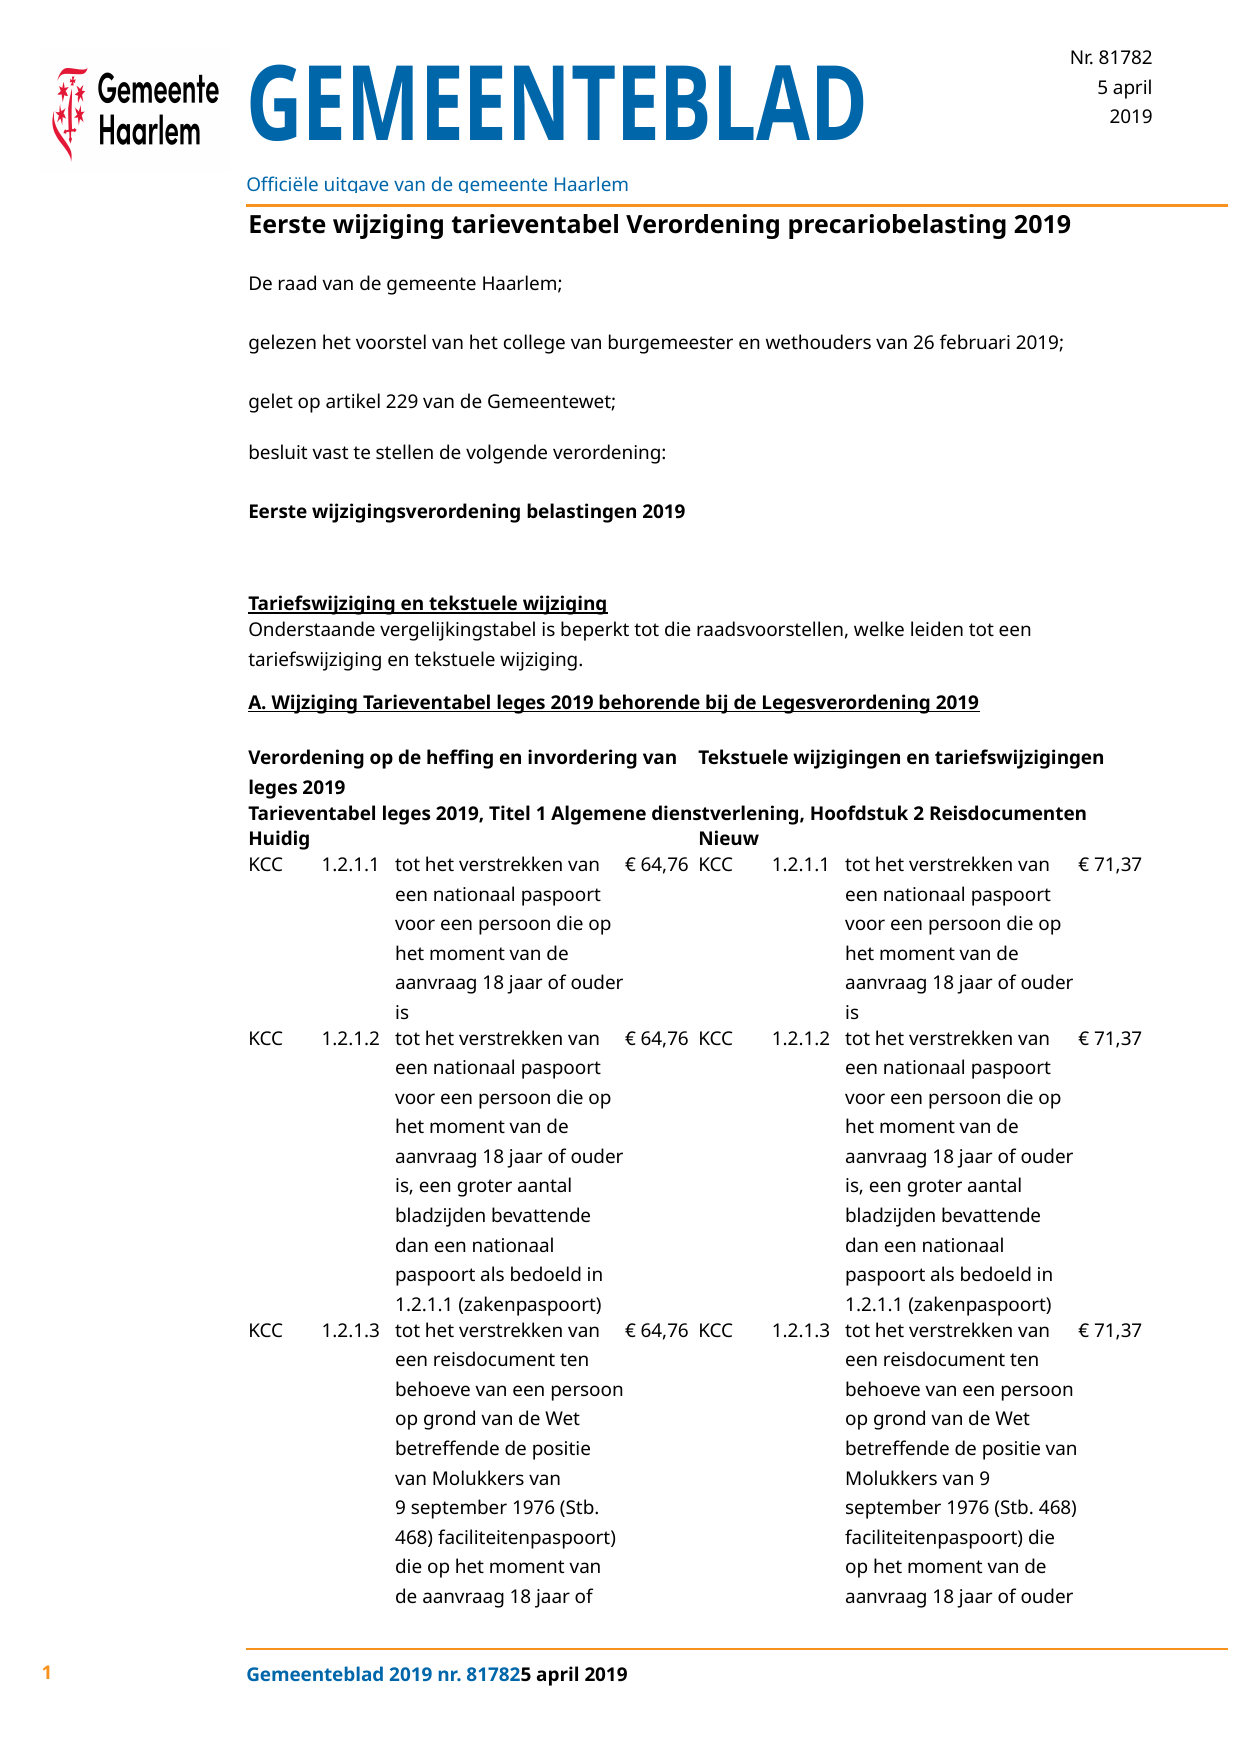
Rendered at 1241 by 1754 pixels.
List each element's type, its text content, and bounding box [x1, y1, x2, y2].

text Tariefswijziging en tekstuele wijziging [248, 591, 1152, 616]
table_cell tot het verstrekken van een nationaal paspoort voor een persoon die op het moment van de aanvraag 18 jaar of ouder is, een groter aantal bladzijden bevattende dan een nationaal paspoort als bedoeld in 1.2.1.1 (zakenpaspoort) [395, 1025, 625, 1317]
table_cell 1.2.1.1 [772, 851, 845, 1025]
table_header Verordening op de heffing en invordering van leges 2019 [248, 744, 698, 800]
text gelet op artikel 229 van de Gemeentewet; [248, 389, 1152, 414]
table_cell 1.2.1.2 [772, 1025, 845, 1317]
table_cell KCC [698, 1317, 772, 1609]
text De raad van de gemeente Haarlem; [248, 270, 1152, 296]
table_cell Tarieventabel leges 2019, Titel 1 Algemene dienstverlening, Hoofdstuk 2 Reisdocumenten [248, 800, 1152, 825]
table_cell KCC [248, 1317, 321, 1609]
table_cell Nieuw [698, 825, 1152, 851]
text Onderstaande vergelijkingstabel is beperkt tot die raadsvoorstellen, welke leiden tot een tariefswijziging en tekstuele wijziging. [248, 616, 1152, 672]
table_cell € 71,37 [1078, 851, 1152, 1025]
table_cell KCC [248, 1025, 321, 1317]
table_cell tot het verstrekken van een nationaal paspoort voor een persoon die op het moment van de aanvraag 18 jaar of ouder is [845, 851, 1078, 1025]
text Eerste wijziging tarieventabel Verordening precariobelasting 2019 [248, 207, 1152, 241]
table_cell € 64,76 [625, 851, 698, 1025]
text A. Wijziging Tarieventabel leges 2019 behorende bij de Legesverordening 2019 [248, 689, 1152, 715]
table_cell 1.2.1.1 [321, 851, 395, 1025]
table_cell 1.2.1.2 [321, 1025, 395, 1317]
text besluit vast te stellen de volgende verordening: [248, 439, 1152, 465]
table_cell tot het verstrekken van een reisdocument ten behoeve van een persoon op grond van de Wet betreffende de positie van Molukkers van 9 september 1976 (Stb. 468) faciliteitenpaspoort) die op het moment van de aanvraag 18 jaar of ouder [845, 1317, 1078, 1609]
picture [41, 47, 231, 172]
table_cell Huidig [248, 825, 698, 851]
table_cell tot het verstrekken van een nationaal paspoort voor een persoon die op het moment van de aanvraag 18 jaar of ouder is [395, 851, 625, 1025]
table_cell tot het verstrekken van een nationaal paspoort voor een persoon die op het moment van de aanvraag 18 jaar of ouder is, een groter aantal bladzijden bevattende dan een nationaal paspoort als bedoeld in 1.2.1.1 (zakenpaspoort) [845, 1025, 1078, 1317]
table_header Tekstuele wijzigingen en tariefswijzigingen [698, 744, 1152, 800]
text Eerste wijzigingsverordening belastingen 2019 [248, 498, 1152, 524]
table_cell € 71,37 [1078, 1025, 1152, 1317]
text gelezen het voorstel van het college van burgemeester en wethouders van 26 februari 2019; [248, 329, 1152, 355]
table_cell 1.2.1.3 [321, 1317, 395, 1609]
table_cell € 64,76 [625, 1317, 698, 1609]
table_cell € 64,76 [625, 1025, 698, 1317]
table_cell tot het verstrekken van een reisdocument ten behoeve van een persoon op grond van de Wet betreffende de positie van Molukkers van 9 september 1976 (Stb. 468) faciliteitenpaspoort) die op het moment van de aanvraag 18 jaar of [395, 1317, 625, 1609]
table_cell 1.2.1.3 [772, 1317, 845, 1609]
table_cell KCC [698, 851, 772, 1025]
table_cell KCC [248, 851, 321, 1025]
table_cell KCC [698, 1025, 772, 1317]
table_cell € 71,37 [1078, 1317, 1152, 1609]
